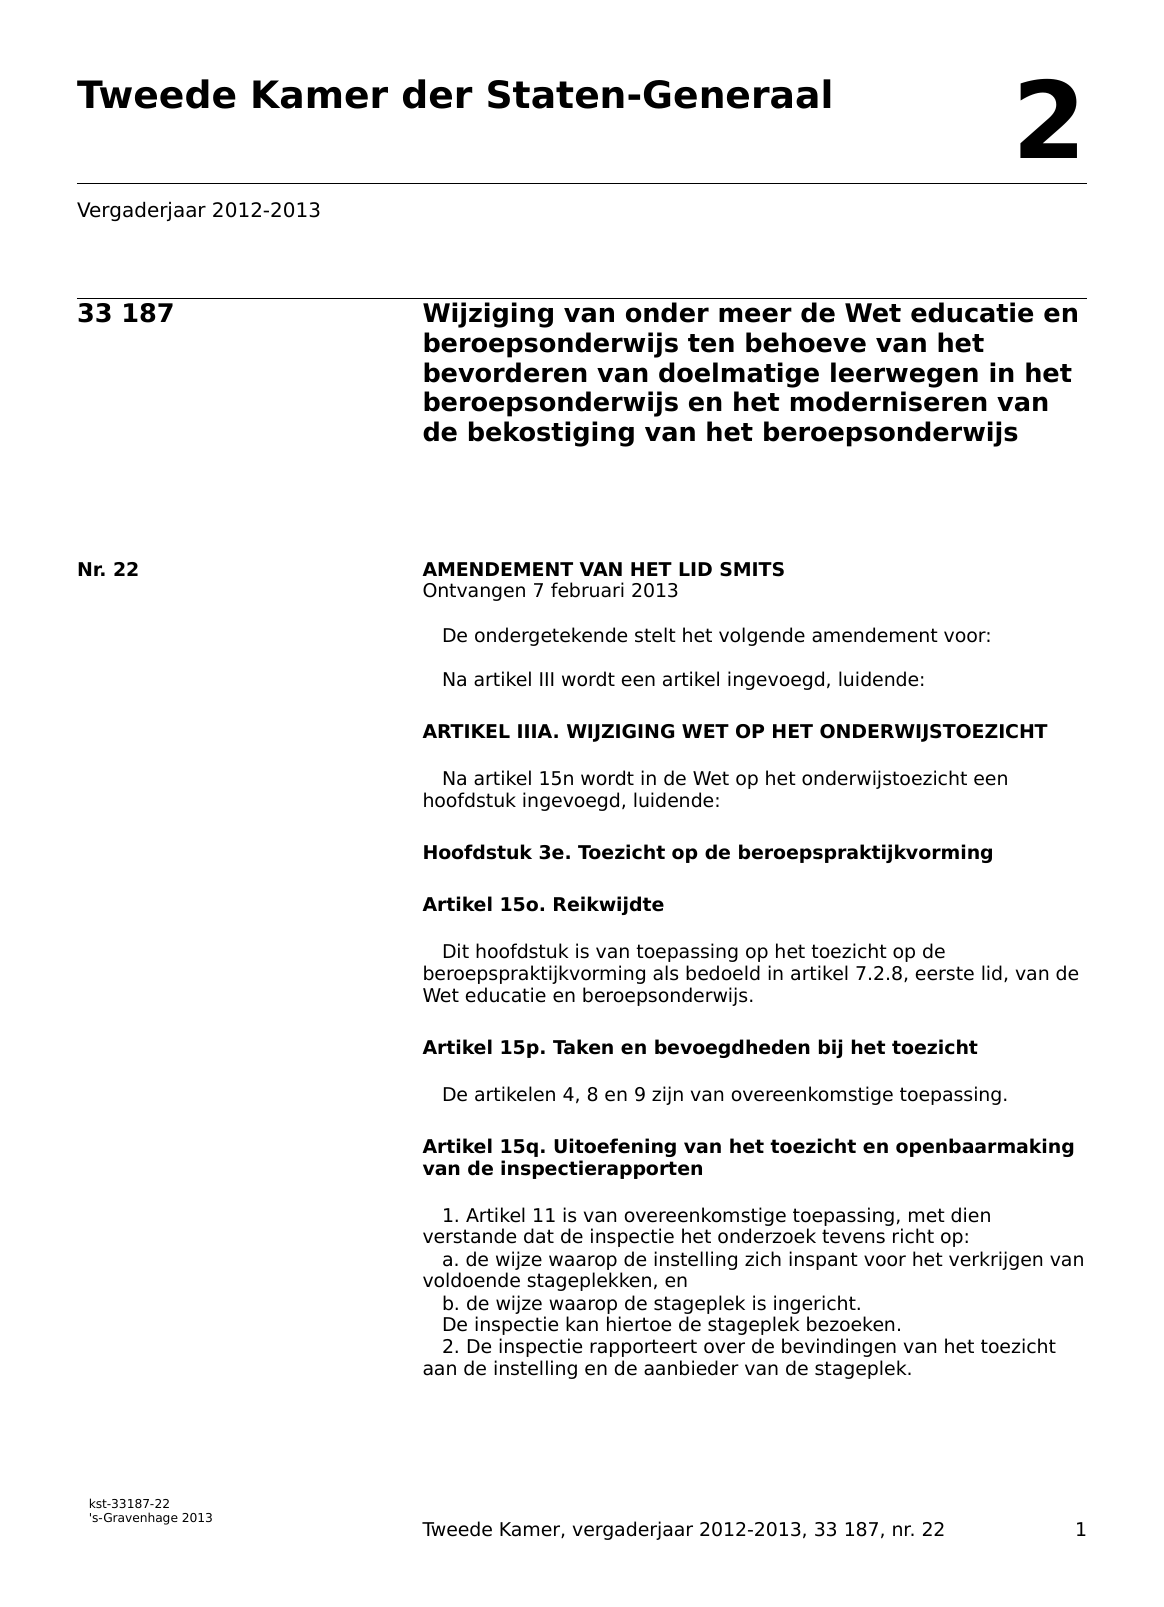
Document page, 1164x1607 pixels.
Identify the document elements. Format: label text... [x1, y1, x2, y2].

subtitle Artikel 15p. Taken en bevoegdheden bij het toezicht [422, 1037, 1087, 1058]
text Na artikel III wordt een artikel ingevoegd, luidende: [422, 669, 1087, 691]
table_header Tweede Kamer der Staten-Generaal [77, 59, 886, 183]
text De ondergetekende stelt het volgende amendement voor: [422, 624, 1087, 647]
text 2. De inspectie rapporteert over de bevindingen van het toezicht aan de instelling en de aanbieder van de stageplek. [422, 1336, 1087, 1380]
text kst-33187-22 [88, 1497, 323, 1511]
text De artikelen 4, 8 en 9 zijn van overeenkomstige toepassing. [422, 1083, 1087, 1106]
subtitle 33 187 Wijziging van onder meer de Wet educatie en beroepsonderwijs ten behoeve van het bevorderen van doelmatige leerwegen in het beroepsonderwijs en het moderniseren van de bekostiging van het beroepsonderwijs [77, 299, 1087, 447]
subtitle Hoofdstuk 3e. Toezicht op de beroepspraktijkvorming [422, 842, 1087, 864]
text a. de wijze waarop de instelling zich inspant voor het verkrijgen van voldoende stageplekken, en [422, 1248, 1087, 1292]
subtitle Artikel 15q. Uitoefening van het toezicht en openbaarmaking van de inspectierapporten [422, 1136, 1087, 1179]
subtitle Nr. 22 AMENDEMENT VAN HET LID SMITS [77, 558, 1087, 580]
subtitle Artikel 15o. Reikwijdte [422, 894, 1087, 916]
text b. de wijze waarop de stageplek is ingericht. [422, 1292, 1087, 1314]
subtitle ARTIKEL IIIA. WIJZIGING WET OP HET ONDERWIJSTOEZICHT [422, 721, 1087, 743]
text 's-Gravenhage 2013 [88, 1511, 323, 1525]
text De inspectie kan hiertoe de stageplek bezoeken. [422, 1314, 1087, 1336]
text Ontvangen 7 februari 2013 [422, 580, 1087, 602]
table_cell Vergaderjaar 2012-2013 [77, 184, 1087, 298]
text Na artikel 15n wordt in de Wet op het onderwijstoezicht een hoofdstuk ingevoegd, luidende: [422, 768, 1087, 812]
table_header 2 [886, 59, 1087, 183]
text Dit hoofdstuk is van toepassing op het toezicht op de beroepspraktijkvorming als bedoeld in artikel 7.2.8, eerste lid, van de Wet educatie en beroepsonderwijs. [422, 941, 1087, 1007]
text 1. Artikel 11 is van overeenkomstige toepassing, met dien verstande dat de inspectie het onderzoek tevens richt op: [422, 1204, 1087, 1248]
